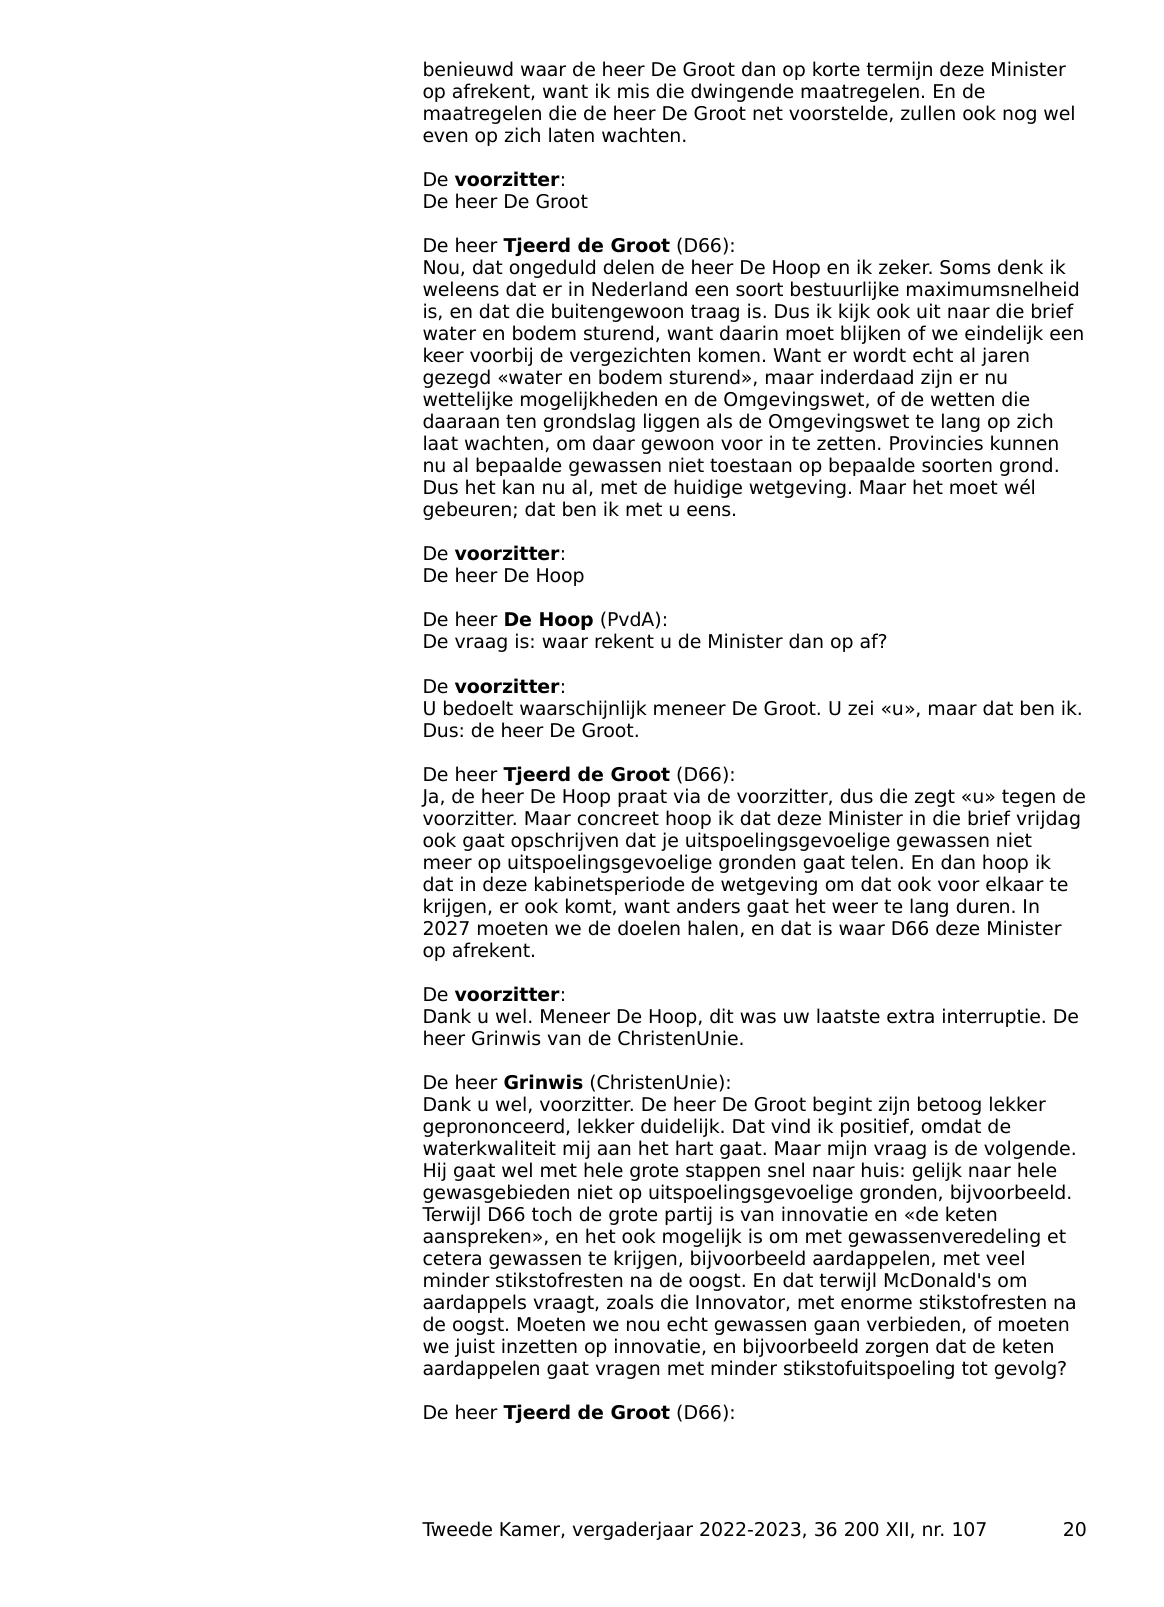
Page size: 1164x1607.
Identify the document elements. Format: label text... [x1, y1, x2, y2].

text De voorzitter: [422, 169, 1087, 191]
text De heer Grinwis (ChristenUnie): [422, 1072, 1087, 1094]
text De heer De Groot [422, 191, 1087, 213]
text De heer Tjeerd de Groot (D66): [422, 764, 1087, 786]
text De voorzitter: [422, 676, 1087, 697]
text Dank u wel, voorzitter. De heer De Groot begint zijn betoog lekker geprononceerd, lekker duidelijk. Dat vind ik positief, omdat de waterkwaliteit mij aan het hart gaat. Maar mijn vraag is de volgende. Hij gaat wel met hele grote stappen snel naar huis: gelijk naar hele gewasgebieden niet op uitspoelingsgevoelige gronden, bijvoorbeeld. Terwijl D66 toch de grote partij is van innovatie en «de keten aanspreken», en het ook mogelijk is om met gewassenveredeling et cetera gewassen te krijgen, bijvoorbeeld aardappelen, met veel minder stikstofresten na de oogst. En dat terwijl McDonald's om aardappels vraagt, zoals die Innovator, met enorme stikstofresten na de oogst. Moeten we nou echt gewassen gaan verbieden, of moeten we juist inzetten op innovatie, en bijvoorbeeld zorgen dat de keten aardappelen gaat vragen met minder stikstofuitspoeling tot gevolg? [422, 1094, 1087, 1379]
text De voorzitter: [422, 543, 1087, 565]
text De heer De Hoop (PvdA): [422, 609, 1087, 631]
text De heer Tjeerd de Groot (D66): [422, 1402, 1087, 1424]
text benieuwd waar de heer De Groot dan op korte termijn deze Minister op afrekent, want ik mis die dwingende maatregelen. En de maatregelen die de heer De Groot net voorstelde, zullen ook nog wel even op zich laten wachten. [422, 59, 1087, 147]
text U bedoelt waarschijnlijk meneer De Groot. U zei «u», maar dat ben ik. Dus: de heer De Groot. [422, 697, 1087, 741]
text De voorzitter: [422, 984, 1087, 1006]
text De heer De Hoop [422, 565, 1087, 587]
text Ja, de heer De Hoop praat via de voorzitter, dus die zegt «u» tegen de voorzitter. Maar concreet hoop ik dat deze Minister in die brief vrijdag ook gaat opschrijven dat je uitspoelingsgevoelige gewassen niet meer op uitspoelingsgevoelige gronden gaat telen. En dan hoop ik dat in deze kabinetsperiode de wetgeving om dat ook voor elkaar te krijgen, er ook komt, want anders gaat het weer te lang duren. In 2027 moeten we de doelen halen, en dat is waar D66 deze Minister op afrekent. [422, 786, 1087, 961]
text Dank u wel. Meneer De Hoop, dit was uw laatste extra interruptie. De heer Grinwis van de ChristenUnie. [422, 1006, 1087, 1049]
text De vraag is: waar rekent u de Minister dan op af? [422, 631, 1087, 653]
text Nou, dat ongeduld delen de heer De Hoop en ik zeker. Soms denk ik weleens dat er in Nederland een soort bestuurlijke maximumsnelheid is, en dat die buitengewoon traag is. Dus ik kijk ook uit naar die brief water en bodem sturend, want daarin moet blijken of we eindelijk een keer voorbij de vergezichten komen. Want er wordt echt al jaren gezegd «water en bodem sturend», maar inderdaad zijn er nu wettelijke mogelijkheden en de Omgevingswet, of de wetten die daaraan ten grondslag liggen als de Omgevingswet te lang op zich laat wachten, om daar gewoon voor in te zetten. Provincies kunnen nu al bepaalde gewassen niet toestaan op bepaalde soorten grond. Dus het kan nu al, met de huidige wetgeving. Maar het moet wél gebeuren; dat ben ik met u eens. [422, 257, 1087, 521]
text De heer Tjeerd de Groot (D66): [422, 235, 1087, 257]
